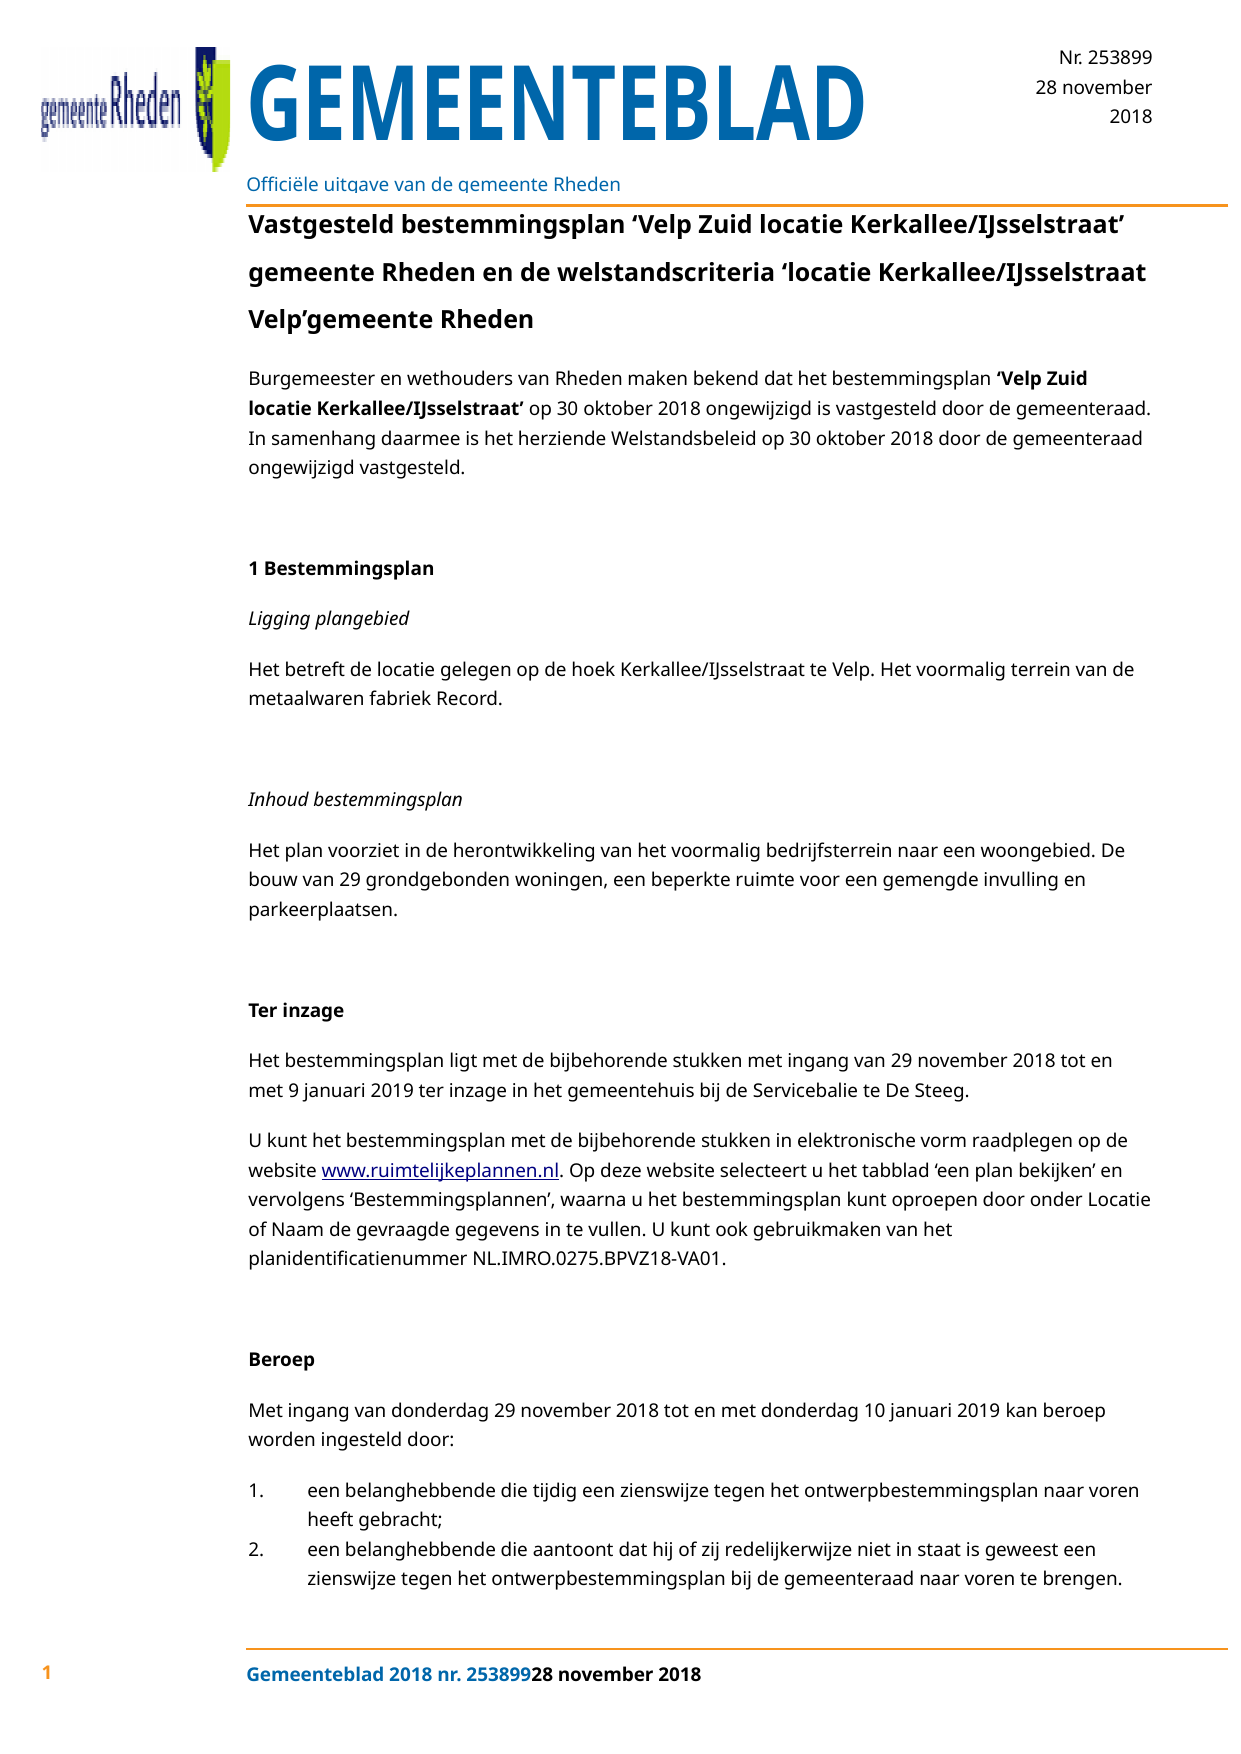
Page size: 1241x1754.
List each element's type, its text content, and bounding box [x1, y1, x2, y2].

text Vastgesteld bestemmingsplan ‘Velp Zuid locatie Kerkallee/IJsselstraat’ gemeente Rheden en de welstandscriteria ‘locatie Kerkallee/IJsselstraat Velp’gemeente Rheden [248, 207, 1152, 336]
list een belanghebbende die tijdig een zienswijze tegen het ontwerpbestemmingsplan naar voren heeft gebracht; [248, 1477, 1152, 1532]
text Beroep [248, 1346, 1152, 1372]
text Ter inzage [248, 997, 1152, 1022]
list een belanghebbende die aantoont dat hij of zij redelijkerwijze niet in staat is geweest een zienswijze tegen het ontwerpbestemmingsplan bij de gemeenteraad naar voren te brengen. [248, 1536, 1152, 1591]
text 1 Bestemmingsplan [248, 555, 1152, 581]
text Met ingang van donderdag 29 november 2018 tot en met donderdag 10 januari 2019 kan beroep worden ingesteld door: [248, 1397, 1152, 1452]
text Burgemeester en wethouders van Rheden maken bekend dat het bestemmingsplan ‘Velp Zuid locatie Kerkallee/IJsselstraat’ op 30 oktober 2018 ongewijzigd is vastgesteld door de gemeenteraad. In samenhang daarmee is het herziende Welstandsbeleid op 30 oktober 2018 door de gemeenteraad ongewijzigd vastgesteld. [248, 366, 1152, 480]
text Het betreft de locatie gelegen op de hoek Kerkallee/IJsselstraat te Velp. Het voormalig terrein van de metaalwaren fabriek Record. [248, 656, 1152, 711]
text U kunt het bestemmingsplan met de bijbehorende stukken in elektronische vorm raadplegen op de website www.ruimtelijkeplannen.nl. Op deze website selecteert u het tabblad ‘een plan bekijken’ en vervolgens ‘Bestemmingsplannen’, waarna u het bestemmingsplan kunt oproepen door onder Locatie of Naam de gevraagde gegevens in te vullen. U kunt ook gebruikmaken van het planidentificatienummer NL.IMRO.0275.BPVZ18-VA01. [248, 1127, 1152, 1271]
text Inhoud bestemmingsplan [248, 786, 1152, 812]
picture [41, 47, 231, 172]
text Het plan voorziet in de herontwikkeling van het voormalig bedrijfsterrein naar een woongebied. De bouw van 29 grondgebonden woningen, een beperkte ruimte voor een gemengde invulling en parkeerplaatsen. [248, 837, 1152, 922]
text Ligging plangebied [248, 606, 1152, 631]
text Het bestemmingsplan ligt met de bijbehorende stukken met ingang van 29 november 2018 tot en met 9 januari 2019 ter inzage in het gemeentehuis bij de Servicebalie te De Steeg. [248, 1047, 1152, 1102]
